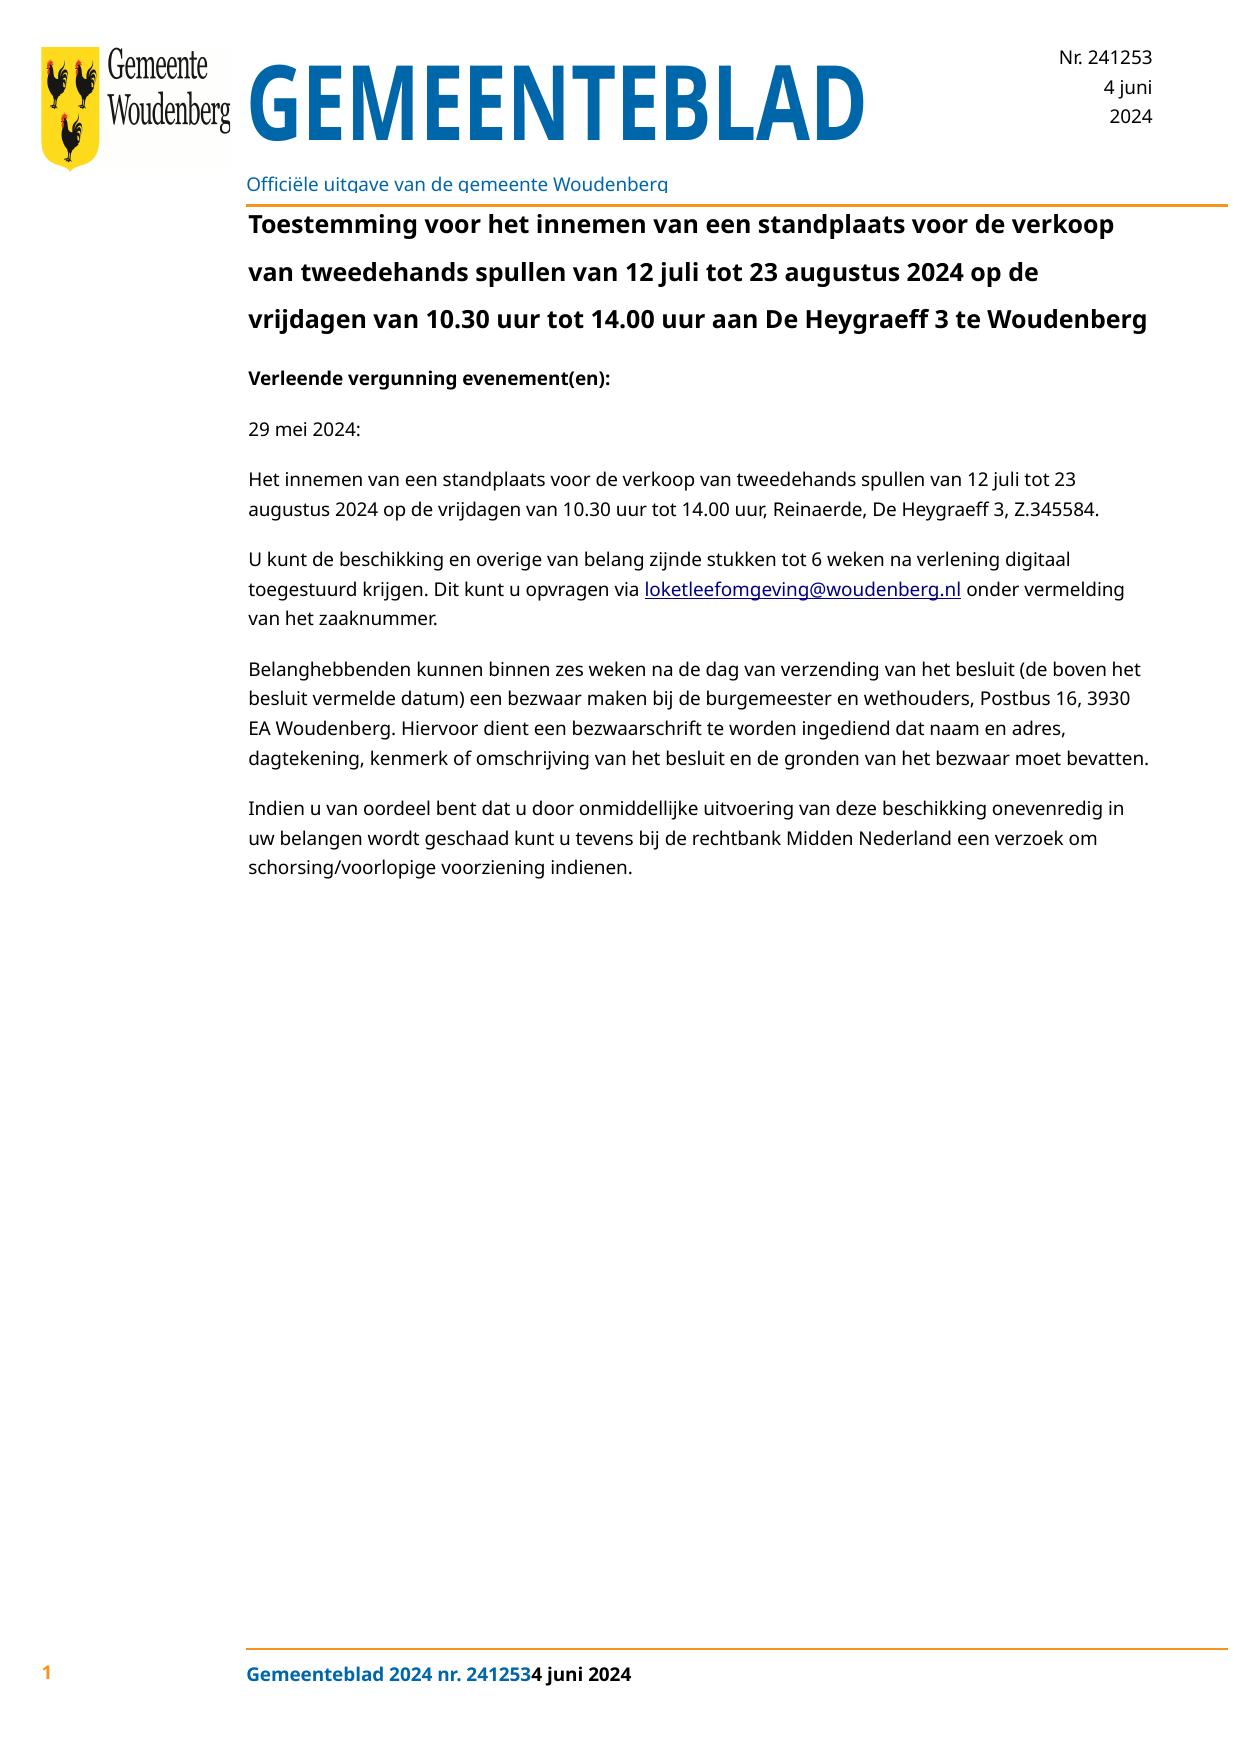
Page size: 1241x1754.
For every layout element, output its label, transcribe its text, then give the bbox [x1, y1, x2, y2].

text Belanghebbenden kunnen binnen zes weken na de dag van verzending van het besluit (de boven het besluit vermelde datum) een bezwaar maken bij de burgemeester en wethouders, Postbus 16, 3930 EA Woudenberg. Hiervoor dient een bezwaarschrift te worden ingediend dat naam en adres, dagtekening, kenmerk of omschrijving van het besluit en de gronden van het bezwaar moet bevatten. [248, 656, 1152, 770]
text 29 mei 2024: [248, 416, 1152, 442]
text U kunt de beschikking en overige van belang zijnde stukken tot 6 weken na verlening digitaal toegestuurd krijgen. Dit kunt u opvragen via loketleefomgeving@woudenberg.nl onder vermelding van het zaaknummer. [248, 546, 1152, 631]
text Indien u van oordeel bent dat u door onmiddellijke uitvoering van deze beschikking onevenredig in uw belangen wordt geschaad kunt u tevens bij de rechtbank Midden Nederland een verzoek om schorsing/voorlopige voorziening indienen. [248, 795, 1152, 880]
picture [41, 47, 231, 172]
text Toestemming voor het innemen van een standplaats voor de verkoop van tweedehands spullen van 12 juli tot 23 augustus 2024 op de vrijdagen van 10.30 uur tot 14.00 uur aan De Heygraeff 3 te Woudenberg [248, 207, 1152, 336]
text Het innemen van een standplaats voor de verkoop van tweedehands spullen van 12 juli tot 23 augustus 2024 op de vrijdagen van 10.30 uur tot 14.00 uur, Reinaerde, De Heygraeff 3, Z.345584. [248, 466, 1152, 522]
text Verleende vergunning evenement(en): [248, 366, 1152, 391]
